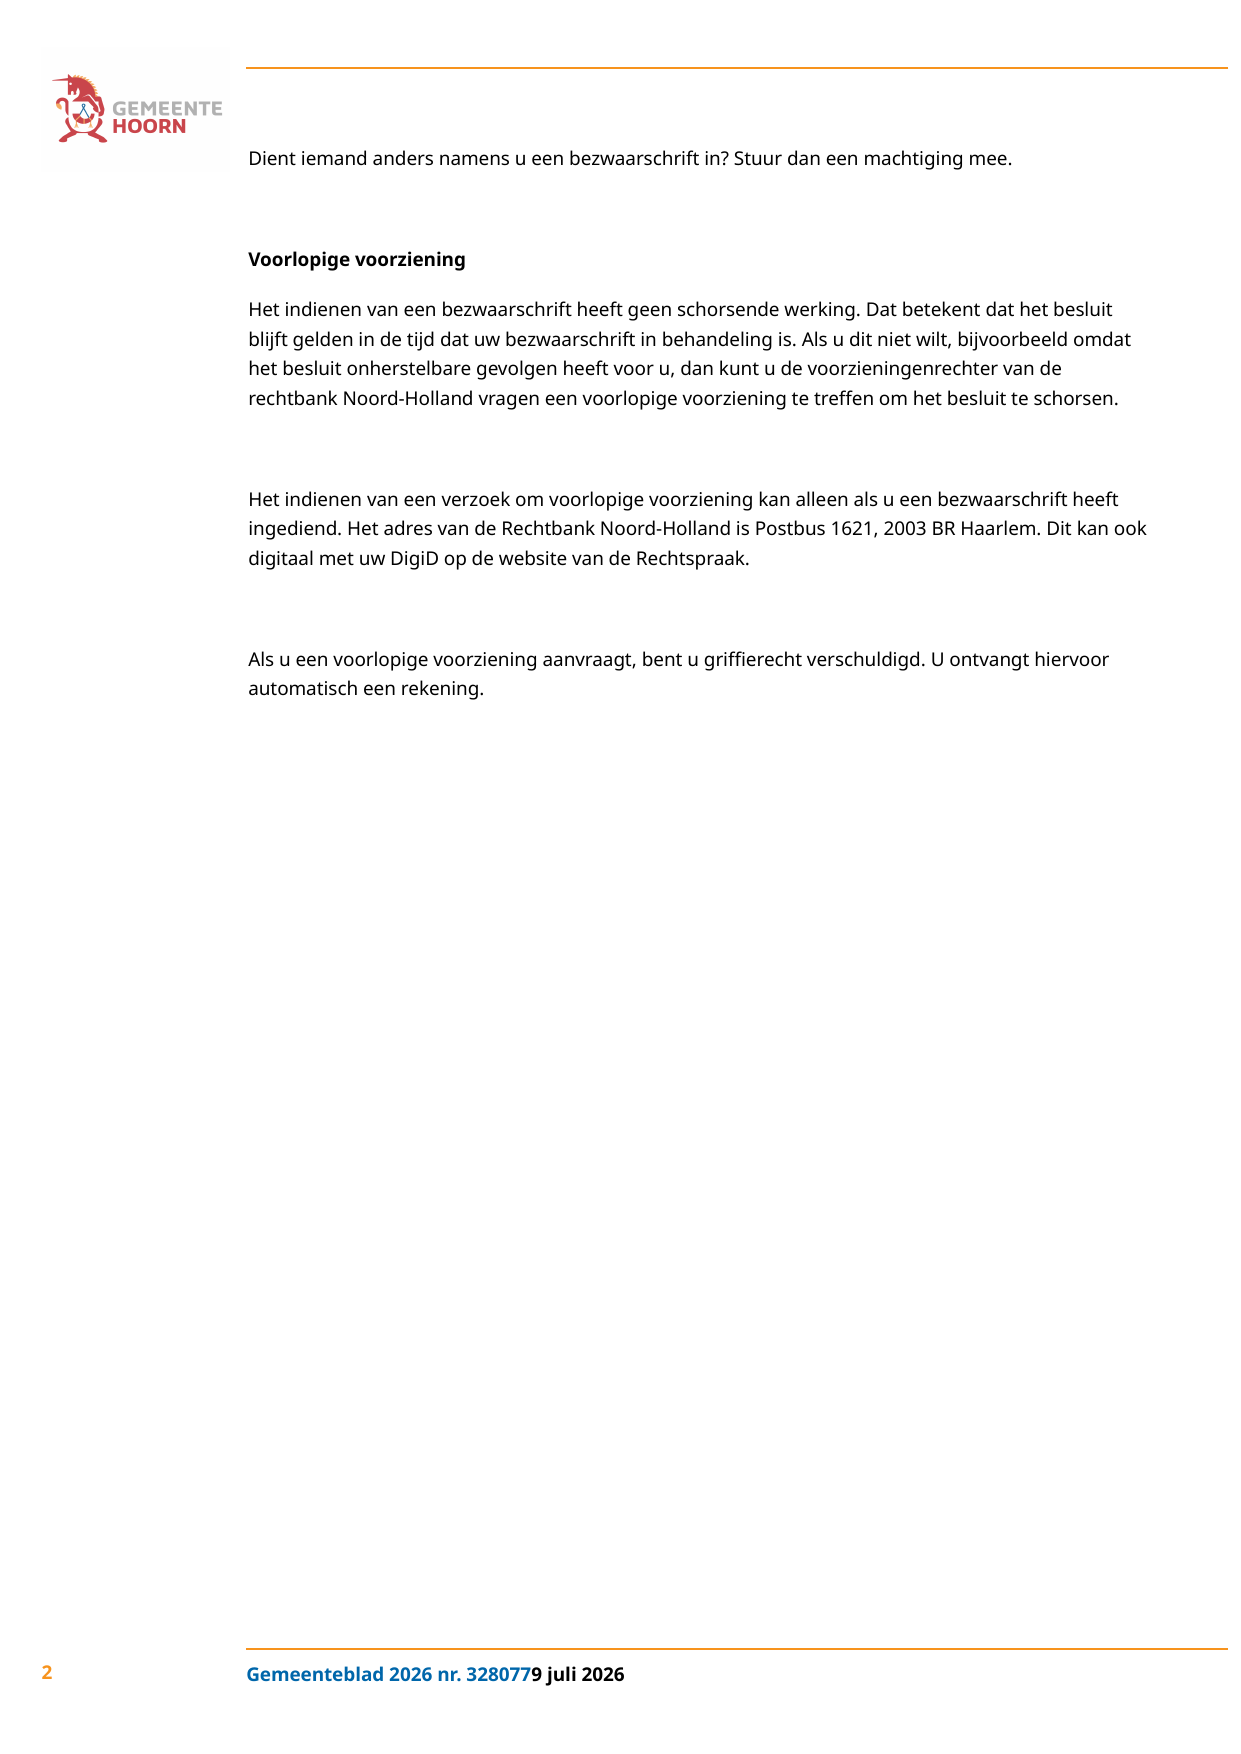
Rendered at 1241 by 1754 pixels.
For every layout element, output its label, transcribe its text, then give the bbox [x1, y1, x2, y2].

text Voorlopige voorziening [248, 246, 1152, 272]
text Het indienen van een bezwaarschrift heeft geen schorsende werking. Dat betekent dat het besluit blijft gelden in de tijd dat uw bezwaarschrift in behandeling is. Als u dit niet wilt, bijvoorbeeld omdat het besluit onherstelbare gevolgen heeft voor u, dan kunt u de voorzieningenrechter van de rechtbank Noord-Holland vragen een voorlopige voorziening te treffen om het besluit te schorsen. [248, 296, 1152, 411]
picture [41, 47, 231, 172]
text Als u een voorlopige voorziening aanvraagt, bent u griffierecht verschuldigd. U ontvangt hiervoor automatisch een rekening. [248, 646, 1152, 701]
text Dient iemand anders namens u een bezwaarschrift in? Stuur dan een machtiging mee. [248, 145, 1152, 171]
text Het indienen van een verzoek om voorlopige voorziening kan alleen als u een bezwaarschrift heeft ingediend. Het adres van de Rechtbank Noord-Holland is Postbus 1621, 2003 BR Haarlem. Dit kan ook digitaal met uw DigiD op de website van de Rechtspraak. [248, 486, 1152, 571]
